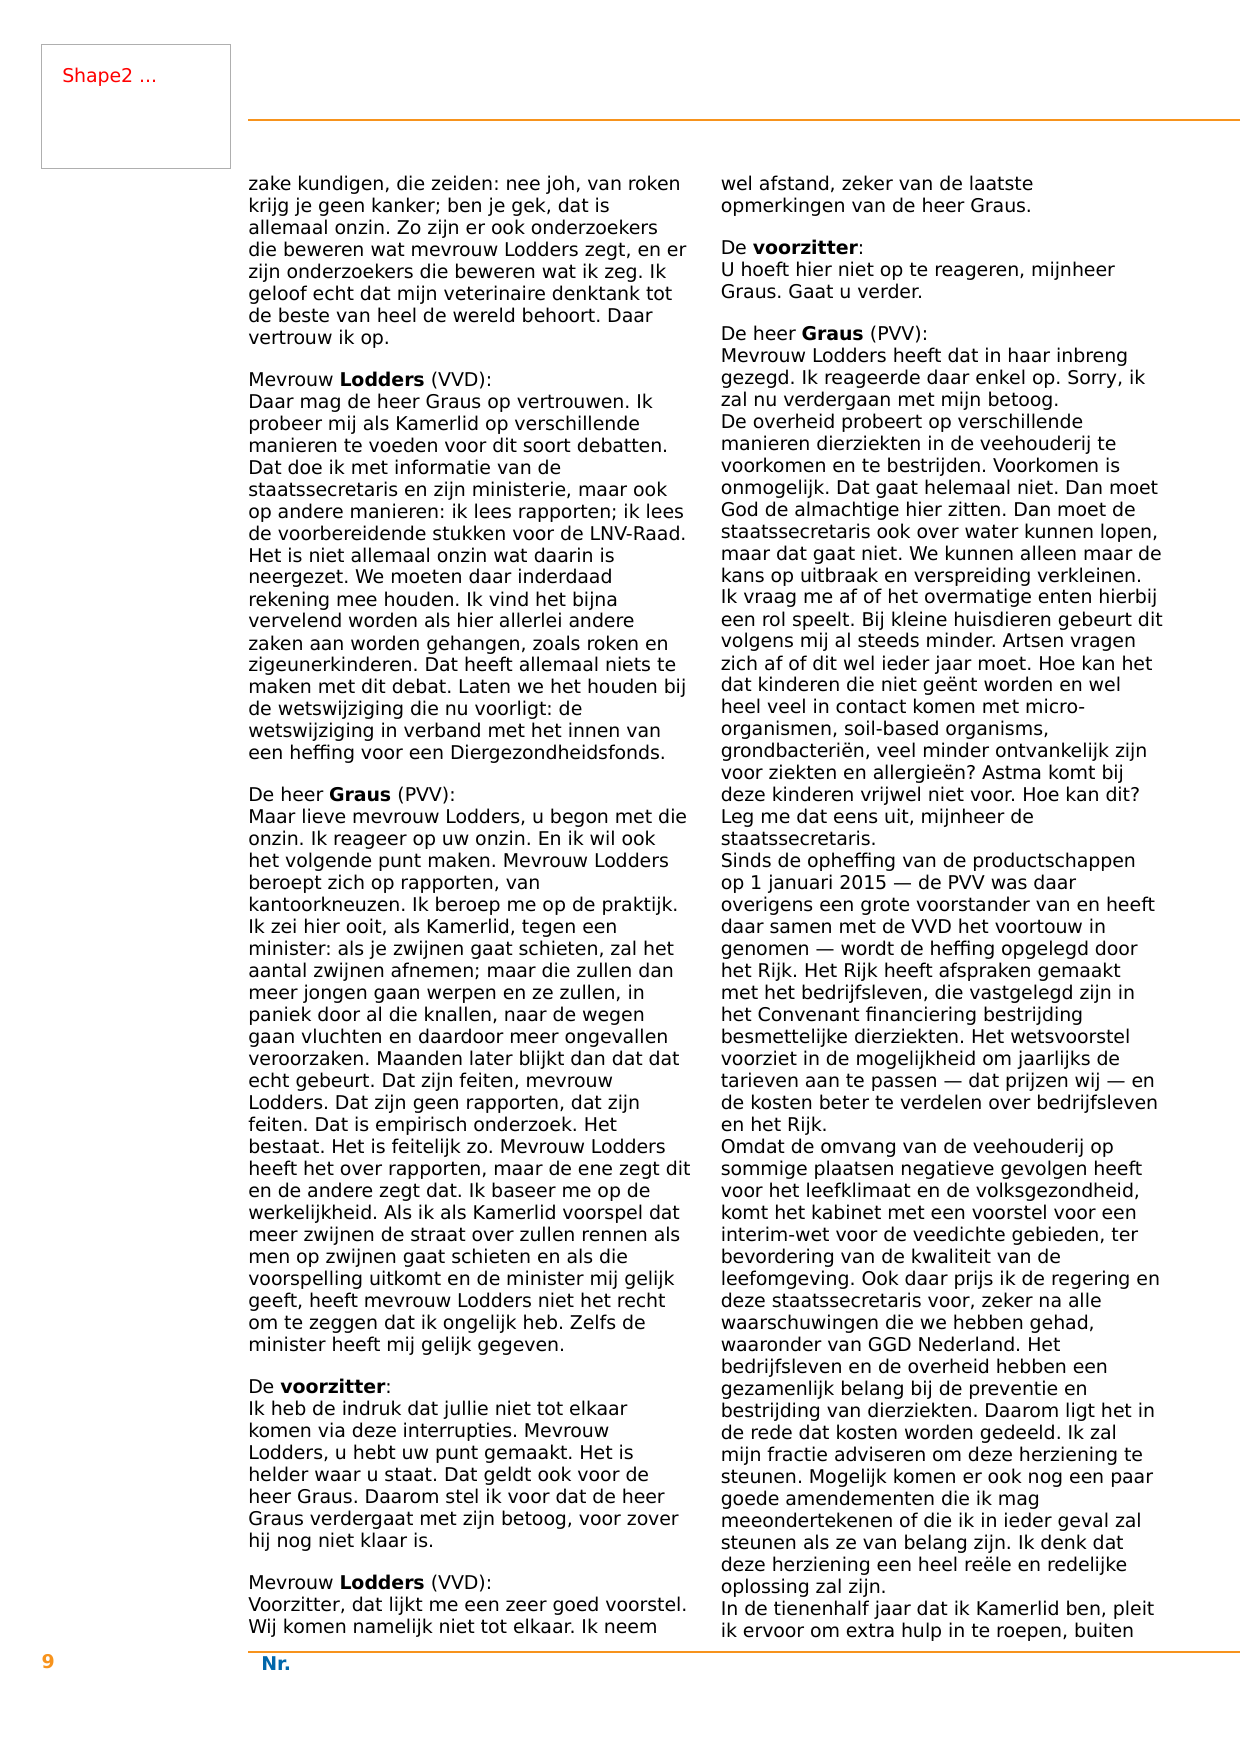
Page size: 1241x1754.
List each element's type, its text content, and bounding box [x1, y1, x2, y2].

text Maar lieve mevrouw Lodders, u begon met die onzin. Ik reageer op uw onzin. En ik wil ook het volgende punt maken. Mevrouw Lodders beroept zich op rapporten, van kantoorkneuzen. Ik beroep me op de praktijk. Ik zei hier ooit, als Kamerlid, tegen een minister: als je zwijnen gaat schieten, zal het aantal zwijnen afnemen; maar die zullen dan meer jongen gaan werpen en ze zullen, in paniek door al die knallen, naar de wegen gaan vluchten en daardoor meer ongevallen veroorzaken. Maanden later blijkt dan dat dat echt gebeurt. Dat zijn feiten, mevrouw Lodders. Dat zijn geen rapporten, dat zijn feiten. Dat is empirisch onderzoek. Het bestaat. Het is feitelijk zo. Mevrouw Lodders heeft het over rapporten, maar de ene zegt dit en de andere zegt dat. Ik baseer me op de werkelijkheid. Als ik als Kamerlid voorspel dat meer zwijnen de straat over zullen rennen als men op zwijnen gaat schieten en als die voorspelling uitkomt en de minister mij gelijk geeft, heeft mevrouw Lodders niet het recht om te zeggen dat ik ongelijk heb. Zelfs de minister heeft mij gelijk gegeven. [248, 806, 691, 1356]
text In de tienenhalf jaar dat ik Kamerlid ben, pleit ik ervoor om extra hulp in te roepen, buiten [721, 1597, 1163, 1641]
text Ik heb de indruk dat jullie niet tot elkaar komen via deze interrupties. Mevrouw Lodders, u hebt uw punt gemaakt. Het is helder waar u staat. Dat geldt ook voor de heer Graus. Daarom stel ik voor dat de heer Graus verdergaat met zijn betoog, voor zover hij nog niet klaar is. [248, 1398, 691, 1552]
text Mevrouw Lodders (VVD): [248, 1572, 691, 1593]
text De heer Graus (PVV): [248, 784, 691, 806]
text De overheid probeert op verschillende manieren dierziekten in de veehouderij te voorkomen en te bestrijden. Voorkomen is onmogelijk. Dat gaat helemaal niet. Dan moet God de almachtige hier zitten. Dan moet de staatssecretaris ook over water kunnen lopen, maar dat gaat niet. We kunnen alleen maar de kans op uitbraak en verspreiding verkleinen. Ik vraag me af of het overmatige enten hierbij een rol speelt. Bij kleine huisdieren gebeurt dit volgens mij al steeds minder. Artsen vragen zich af of dit wel ieder jaar moet. Hoe kan het dat kinderen die niet geënt worden en wel heel veel in contact komen met micro-organismen, soil-based organisms, grondbacteriën, veel minder ontvankelijk zijn voor ziekten en allergieën? Astma komt bij deze kinderen vrijwel niet voor. Hoe kan dit? Leg me dat eens uit, mijnheer de staatssecretaris. [721, 411, 1163, 850]
text Omdat de omvang van de veehouderij op sommige plaatsen negatieve gevolgen heeft voor het leefklimaat en de volksgezondheid, komt het kabinet met een voorstel voor een interim-wet voor de veedichte gebieden, ter bevordering van de kwaliteit van de leefomgeving. Ook daar prijs ik de regering en deze staatssecretaris voor, zeker na alle waarschuwingen die we hebben gehad, waaronder van GGD Nederland. Het bedrijfsleven en de overheid hebben een gezamenlijk belang bij de preventie en bestrijding van dierziekten. Daarom ligt het in de rede dat kosten worden gedeeld. Ik zal mijn fractie adviseren om deze herziening te steunen. Mogelijk komen er ook nog een paar goede amendementen die ik mag meeondertekenen of die ik in ieder geval zal steunen als ze van belang zijn. Ik denk dat deze herziening een heel reële en redelijke oplossing zal zijn. [721, 1136, 1163, 1597]
text U hoeft hier niet op te reageren, mijnheer Graus. Gaat u verder. [721, 259, 1163, 303]
text Mevrouw Lodders heeft dat in haar inbreng gezegd. Ik reageerde daar enkel op. Sorry, ik zal nu verdergaan met mijn betoog. [721, 345, 1163, 411]
text De voorzitter: [248, 1376, 691, 1398]
text wel afstand, zeker van de laatste opmerkingen van de heer Graus. [721, 173, 1163, 217]
text zake kundigen, die zeiden: nee joh, van roken krijg je geen kanker; ben je gek, dat is allemaal onzin. Zo zijn er ook onderzoekers die beweren wat mevrouw Lodders zegt, en er zijn onderzoekers die beweren wat ik zeg. Ik geloof echt dat mijn veterinaire denktank tot de beste van heel de wereld behoort. Daar vertrouw ik op. [248, 173, 691, 349]
text De voorzitter: [721, 237, 1163, 259]
text Voorzitter, dat lijkt me een zeer goed voorstel. Wij komen namelijk niet tot elkaar. Ik neem [248, 1593, 691, 1637]
text Mevrouw Lodders (VVD): [248, 369, 691, 391]
text Daar mag de heer Graus op vertrouwen. Ik probeer mij als Kamerlid op verschillende manieren te voeden voor dit soort debatten. Dat doe ik met informatie van de staatssecretaris en zijn ministerie, maar ook op andere manieren: ik lees rapporten; ik lees de voorbereidende stukken voor de LNV-Raad. Het is niet allemaal onzin wat daarin is neergezet. We moeten daar inderdaad rekening mee houden. Ik vind het bijna vervelend worden als hier allerlei andere zaken aan worden gehangen, zoals roken en zigeunerkinderen. Dat heeft allemaal niets te maken met dit debat. Laten we het houden bij de wetswijziging die nu voorligt: de wetswijziging in verband met het innen van een heffing voor een Diergezondheidsfonds. [248, 391, 691, 764]
text De heer Graus (PVV): [721, 323, 1163, 345]
text Sinds de opheffing van de productschappen op 1 januari 2015 — de PVV was daar overigens een grote voorstander van en heeft daar samen met de VVD het voortouw in genomen — wordt de heffing opgelegd door het Rijk. Het Rijk heeft afspraken gemaakt met het bedrijfsleven, die vastgelegd zijn in het Convenant financiering bestrijding besmettelijke dierziekten. Het wetsvoorstel voorziet in de mogelijkheid om jaarlijks de tarieven aan te passen — dat prijzen wij — en de kosten beter te verdelen over bedrijfsleven en het Rijk. [721, 850, 1163, 1136]
